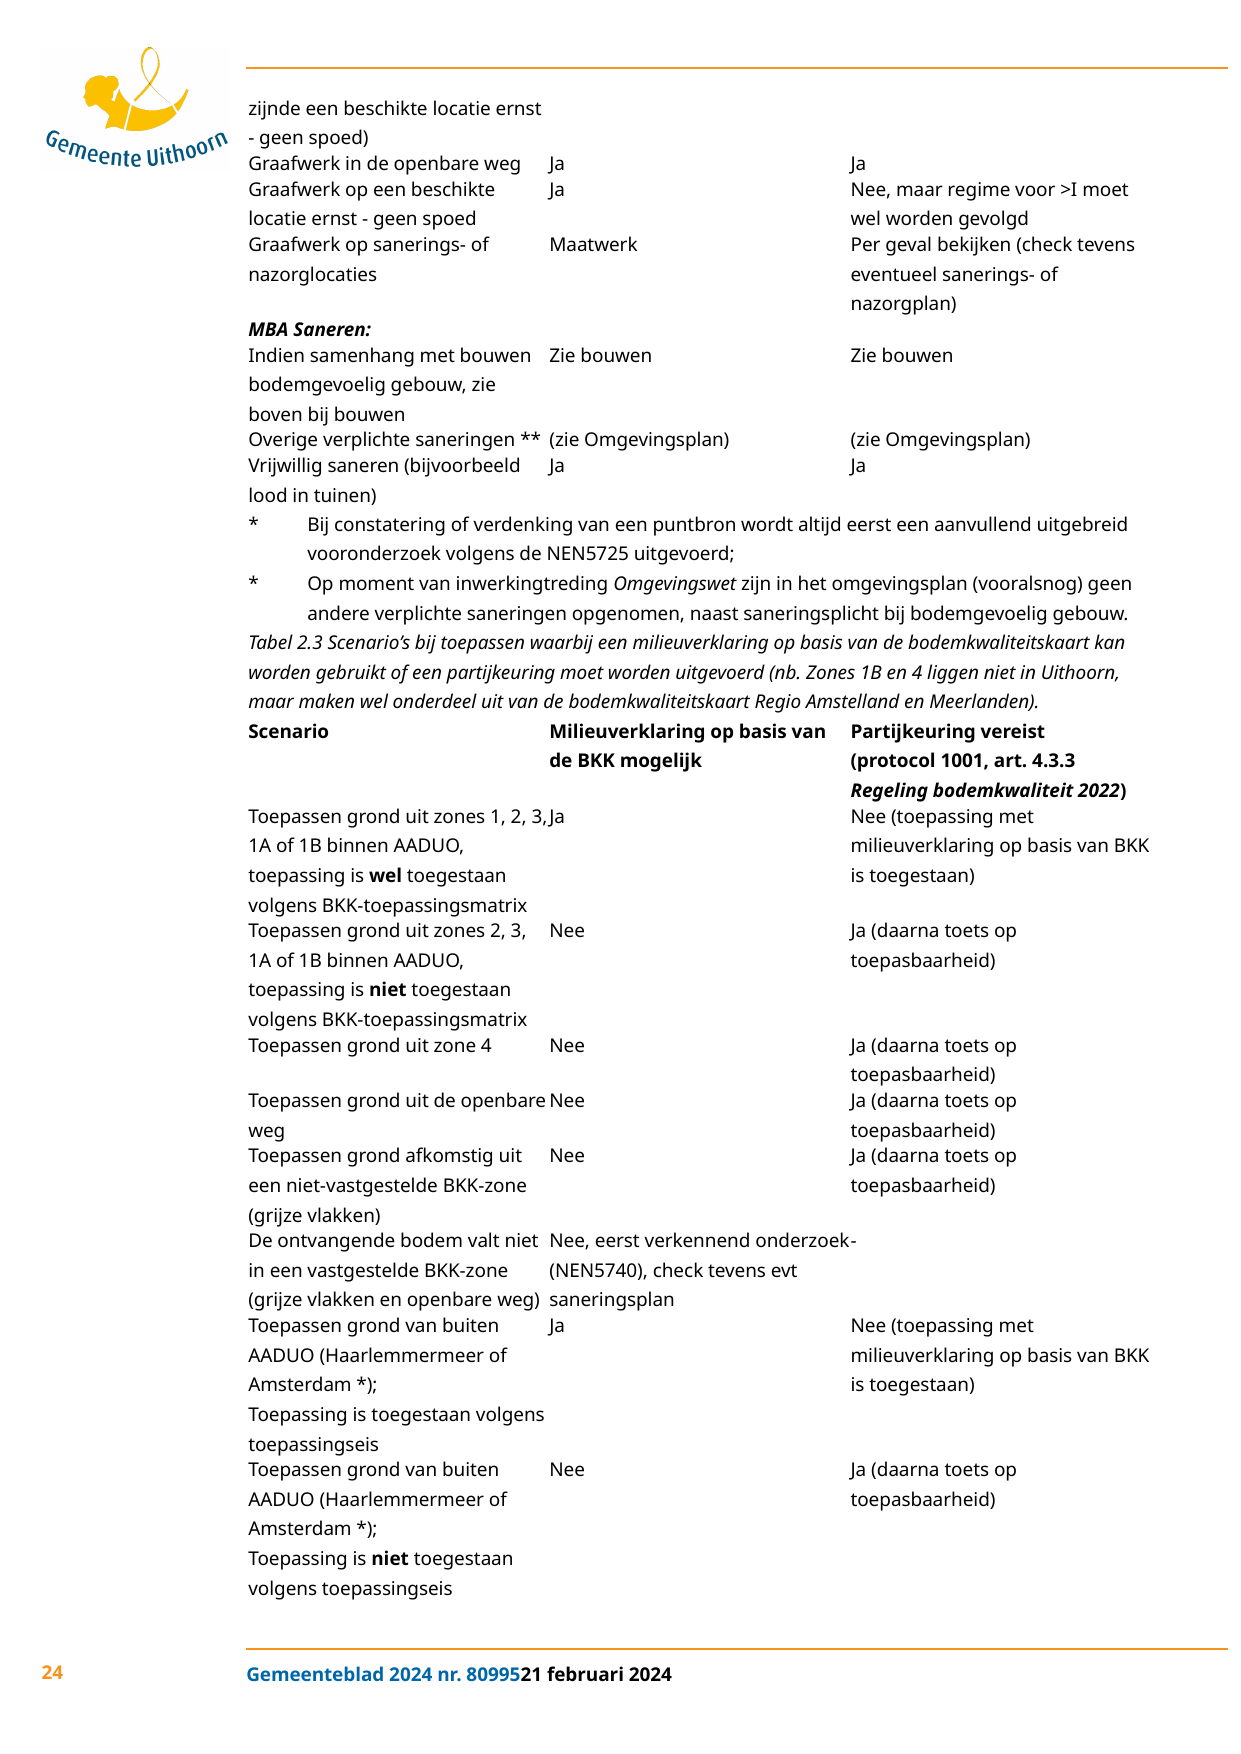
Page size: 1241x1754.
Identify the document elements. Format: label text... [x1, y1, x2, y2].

table_cell Graafwerk in de openbare weg [248, 150, 549, 176]
table_header Partijkeuring vereist (protocol 1001, art. 4.3.3 Regeling bodemkwaliteit 2022) [850, 718, 1152, 803]
table_cell Toepassen grond uit zone 4 [248, 1032, 549, 1087]
table_cell Ja [850, 453, 1152, 508]
table_cell Toepassen grond afkomstig uit een niet-vastgestelde BKK-zone (grijze vlakken) [248, 1143, 549, 1227]
table_cell Toepassen grond uit zones 2, 3, 1A of 1B binnen AADUO, toepassing is niet toegestaan volgens BKK-toepassingsmatrix [248, 918, 549, 1032]
table_cell Nee [549, 1032, 850, 1087]
text Tabel 2.3 Scenario’s bij toepassen waarbij een milieuverklaring op basis van de bodemkwaliteitskaart kan worden gebruikt of een partijkeuring moet worden uitgevoerd (nb. Zones 1B en 4 liggen niet in Uithoorn, maar maken wel onderdeel uit van de bodemkwaliteitskaart Regio Amstelland en Meerlanden). [248, 629, 1152, 714]
table_cell Ja (daarna toets op toepasbaarheid) [850, 918, 1152, 1032]
table_cell Ja [549, 150, 850, 176]
table_header Milieuverklaring op basis van de BKK mogelijk [549, 718, 850, 803]
table_cell Ja [549, 176, 850, 231]
table_cell Toepassen grond uit de openbare weg [248, 1087, 549, 1143]
picture [41, 47, 231, 172]
table_cell Zie bouwen [549, 342, 850, 427]
table_cell Overige verplichte saneringen ** [248, 427, 549, 452]
table_cell Ja (daarna toets op toepasbaarheid) [850, 1032, 1152, 1087]
table_header Scenario [248, 718, 549, 803]
table_cell Toepassen grond van buiten AADUO (Haarlemmermeer of Amsterdam *); Toepassing is toegestaan volgens toepassingseis [248, 1313, 549, 1456]
table_cell zijnde een beschikte locatie ernst - geen spoed) [248, 95, 549, 150]
table_cell Toepassen grond uit zones 1, 2, 3, 1A of 1B binnen AADUO, toepassing is wel toegestaan volgens BKK-toepassingsmatrix [248, 803, 549, 917]
table_cell De ontvangende bodem valt niet in een vastgestelde BKK-zone (grijze vlakken en openbare weg) [248, 1228, 549, 1312]
table_cell Nee [549, 918, 850, 1032]
list Bij constatering of verdenking van een puntbron wordt altijd eerst een aanvullend uitgebreid vooronderzoek volgens de NEN5725 uitgevoerd; [248, 511, 1152, 566]
table_cell Ja (daarna toets op toepasbaarheid) [850, 1143, 1152, 1227]
table_cell Ja [549, 453, 850, 508]
table_cell Nee [549, 1143, 850, 1227]
table_cell Graafwerk op een beschikte locatie ernst - geen spoed [248, 176, 549, 231]
table_cell Nee [549, 1456, 850, 1601]
table_cell Maatwerk [549, 231, 850, 316]
table_cell Nee (toepassing met milieuverklaring op basis van BKK is toegestaan) [850, 1313, 1152, 1456]
table_cell MBA Saneren: [248, 316, 1152, 342]
table_cell Nee (toepassing met milieuverklaring op basis van BKK is toegestaan) [850, 803, 1152, 917]
table_cell Per geval bekijken (check tevens eventueel sanerings- of nazorgplan) [850, 231, 1152, 316]
table_cell Ja [549, 803, 850, 917]
table_cell - [850, 1228, 1152, 1312]
table_cell Nee [549, 1087, 850, 1143]
table_cell Nee, maar regime voor >I moet wel worden gevolgd [850, 176, 1152, 231]
table_cell Nee, eerst verkennend onderzoek (NEN5740), check tevens evt saneringsplan [549, 1228, 850, 1312]
list Op moment van inwerkingtreding Omgevingswet zijn in het omgevingsplan (vooralsnog) geen andere verplichte saneringen opgenomen, naast saneringsplicht bij bodemgevoelig gebouw. [248, 570, 1152, 625]
table_cell Ja (daarna toets op toepasbaarheid) [850, 1456, 1152, 1601]
table_cell Ja [850, 150, 1152, 176]
table_cell Vrijwillig saneren (bijvoorbeeld lood in tuinen) [248, 453, 549, 508]
table_cell (zie Omgevingsplan) [850, 427, 1152, 452]
table_cell Zie bouwen [850, 342, 1152, 427]
table_cell Graafwerk op sanerings- of nazorglocaties [248, 231, 549, 316]
table_cell [549, 95, 850, 150]
table_cell [850, 95, 1152, 150]
table_cell Ja (daarna toets op toepasbaarheid) [850, 1087, 1152, 1143]
table_cell (zie Omgevingsplan) [549, 427, 850, 452]
table_cell Toepassen grond van buiten AADUO (Haarlemmermeer of Amsterdam *); Toepassing is niet toegestaan volgens toepassingseis [248, 1456, 549, 1601]
table_cell Indien samenhang met bouwen bodemgevoelig gebouw, zie boven bij bouwen [248, 342, 549, 427]
table_cell Ja [549, 1313, 850, 1456]
